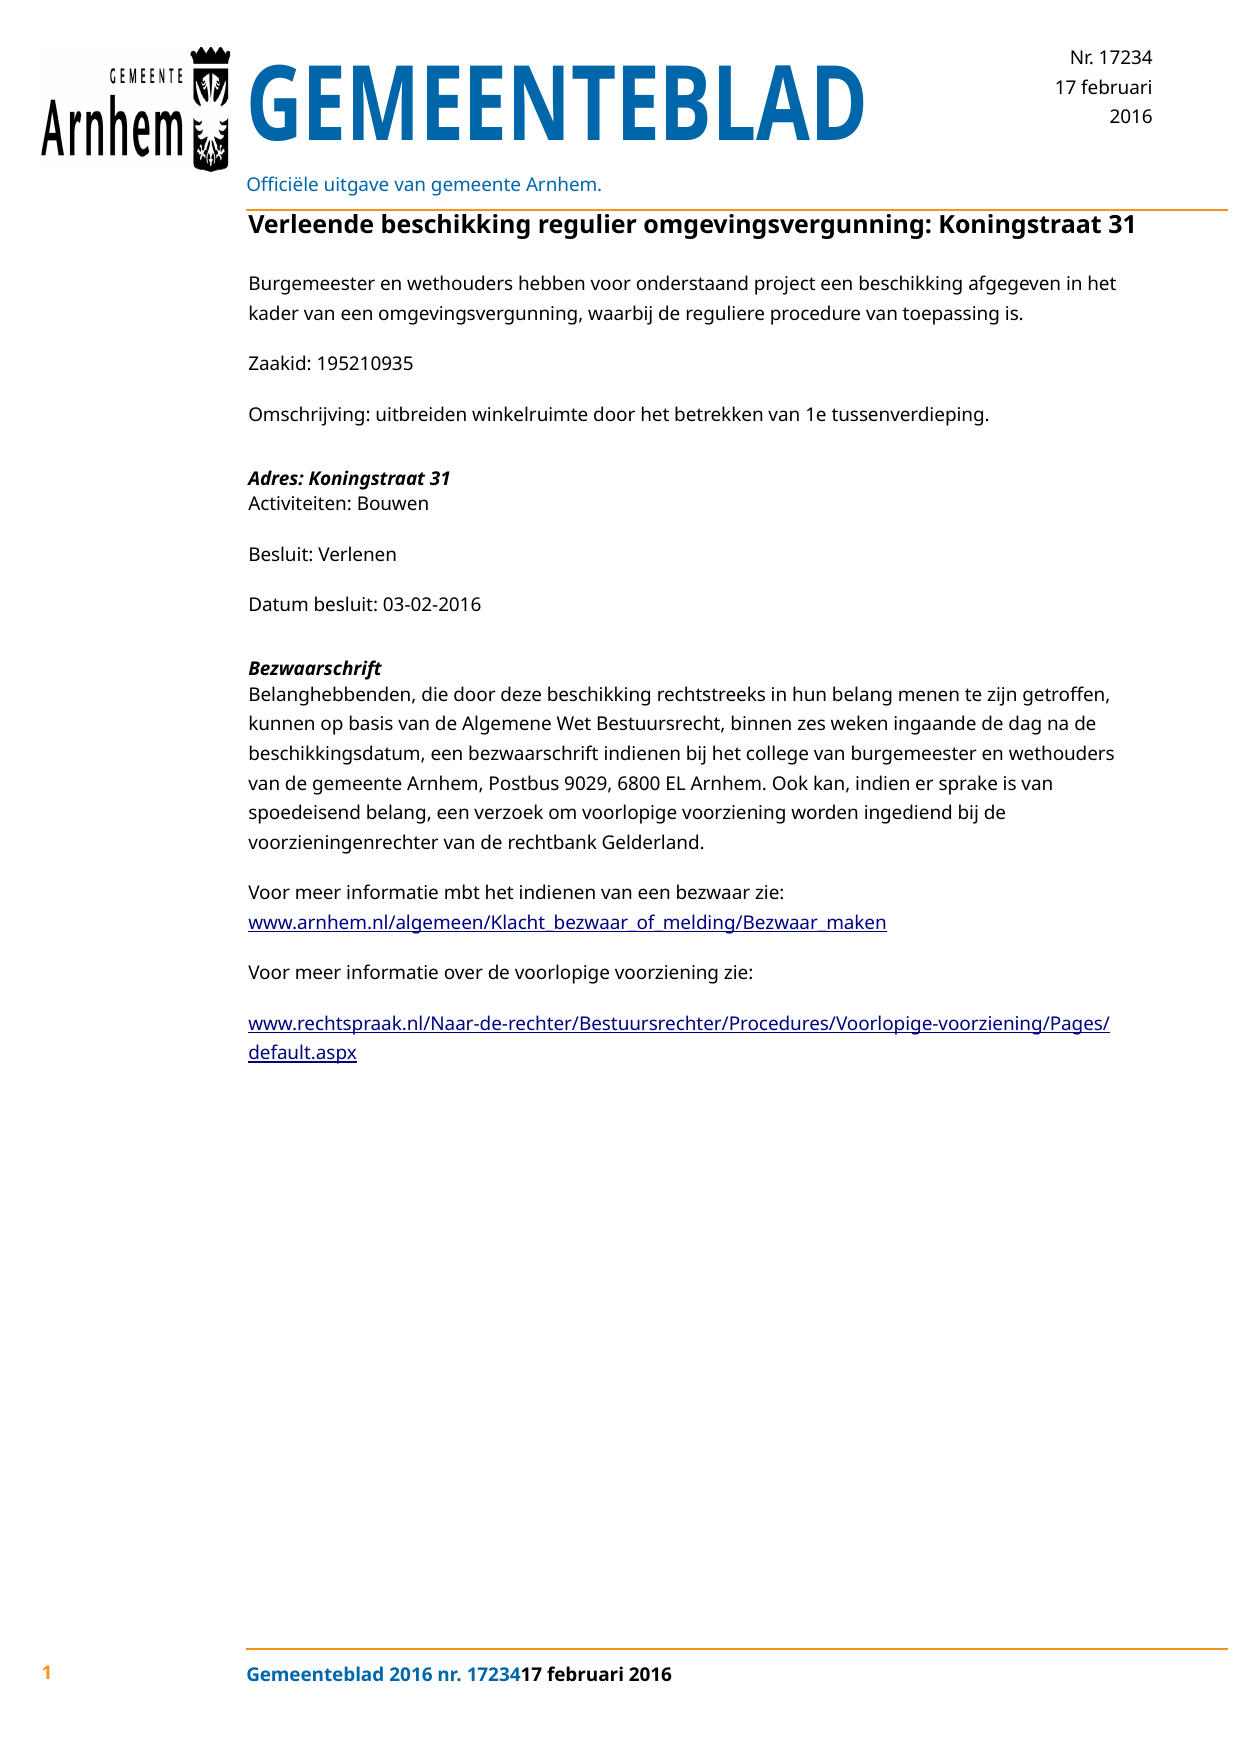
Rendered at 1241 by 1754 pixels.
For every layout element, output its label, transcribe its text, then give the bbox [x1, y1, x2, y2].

text Zaakid: 195210935 [248, 350, 1152, 376]
text Bezwaarschrift [248, 655, 1152, 681]
text Burgemeester en wethouders hebben voor onderstaand project een beschikking afgegeven in het kader van een omgevingsvergunning, waarbij de reguliere procedure van toepassing is. [248, 270, 1152, 326]
picture [41, 47, 231, 172]
text Verleende beschikking regulier omgevingsvergunning: Koningstraat 31 [248, 211, 1152, 241]
text www.rechtspraak.nl/Naar-de-rechter/Bestuursrechter/Procedures/Voorlopige-voorziening/Pages/default.aspx [248, 1010, 1152, 1065]
text Besluit: Verlenen [248, 541, 1152, 567]
text Voor meer informatie over de voorlopige voorziening zie: [248, 959, 1152, 985]
text Activiteiten: Bouwen [248, 490, 1152, 516]
text Voor meer informatie mbt het indienen van een bezwaar zie: www.arnhem.nl/algemeen/Klacht_bezwaar_of_melding/Bezwaar_maken [248, 879, 1152, 934]
text Datum besluit: 03-02-2016 [248, 591, 1152, 617]
text Omschrijving: uitbreiden winkelruimte door het betrekken van 1e tussenverdieping. [248, 401, 1152, 426]
text Belanghebbenden, die door deze beschikking rechtstreeks in hun belang menen te zijn getroffen, kunnen op basis van de Algemene Wet Bestuursrecht, binnen zes weken ingaande de dag na de beschikkingsdatum, een bezwaarschrift indienen bij het college van burgemeester en wethouders van de gemeente Arnhem, Postbus 9029, 6800 EL Arnhem. Ook kan, indien er sprake is van spoedeisend belang, een verzoek om voorlopige voorziening worden ingediend bij de voorzieningenrechter van de rechtbank Gelderland. [248, 681, 1152, 854]
text Adres: Koningstraat 31 [248, 465, 1152, 490]
